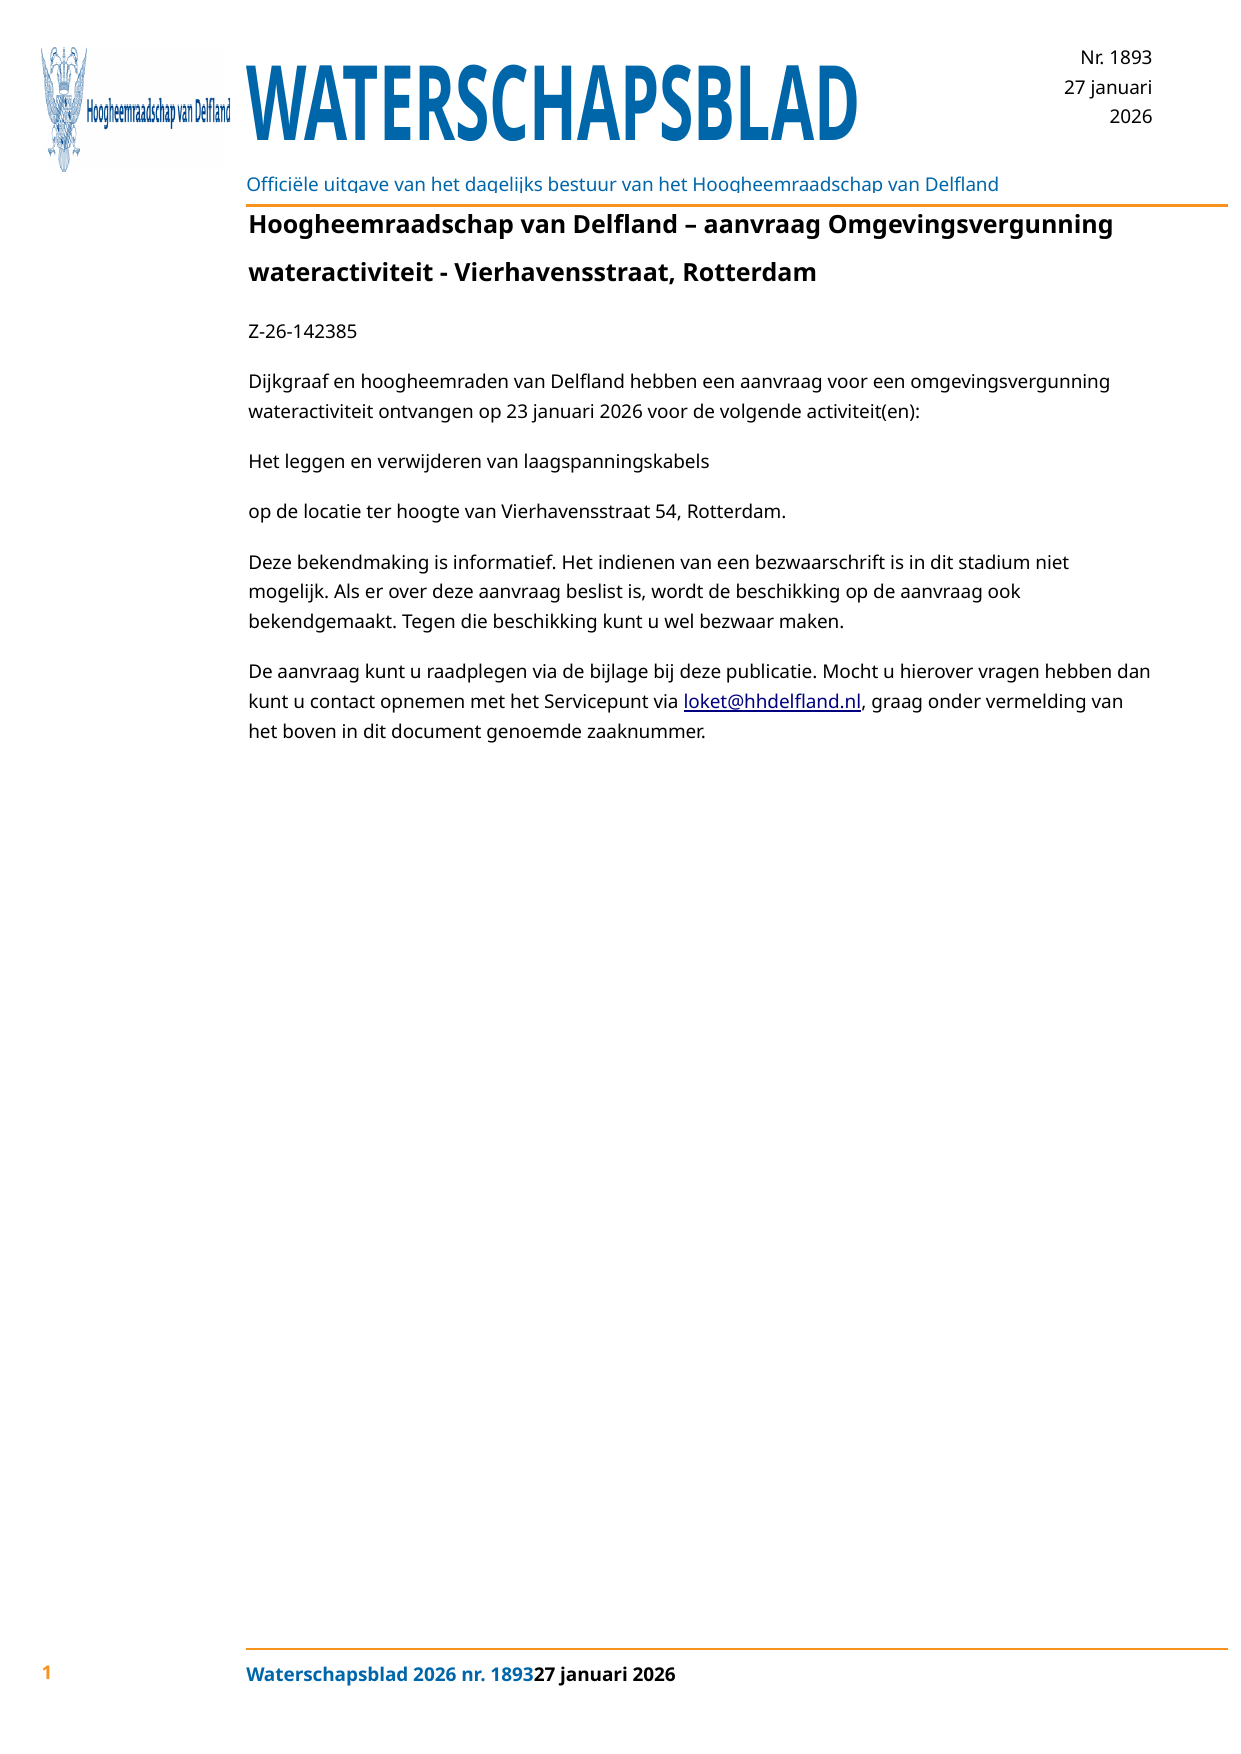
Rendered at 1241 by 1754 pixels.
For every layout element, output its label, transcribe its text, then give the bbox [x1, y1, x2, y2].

text De aanvraag kunt u raadplegen via de bijlage bij deze publicatie. Mocht u hierover vragen hebben dan kunt u contact opnemen met het Servicepunt via loket@hhdelfland.nl, graag onder vermelding van het boven in dit document genoemde zaaknummer. [248, 659, 1152, 744]
text Hoogheemraadschap van Delfland – aanvraag Omgevingsvergunning wateractiviteit - Vierhavensstraat, Rotterdam [248, 207, 1152, 288]
text Deze bekendmaking is informatief. Het indienen van een bezwaarschrift is in dit stadium niet mogelijk. Als er over deze aanvraag beslist is, wordt de beschikking op de aanvraag ook bekendgemaakt. Tegen die beschikking kunt u wel bezwaar maken. [248, 549, 1152, 634]
picture [41, 47, 231, 172]
text Z-26-142385 [248, 318, 1152, 344]
text Dijkgraaf en hoogheemraden van Delfland hebben een aanvraag voor een omgevingsvergunning wateractiviteit ontvangen op 23 januari 2026 voor de volgende activiteit(en): [248, 368, 1152, 424]
text op de locatie ter hoogte van Vierhavensstraat 54, Rotterdam. [248, 499, 1152, 524]
text Het leggen en verwijderen van laagspanningskabels [248, 448, 1152, 474]
